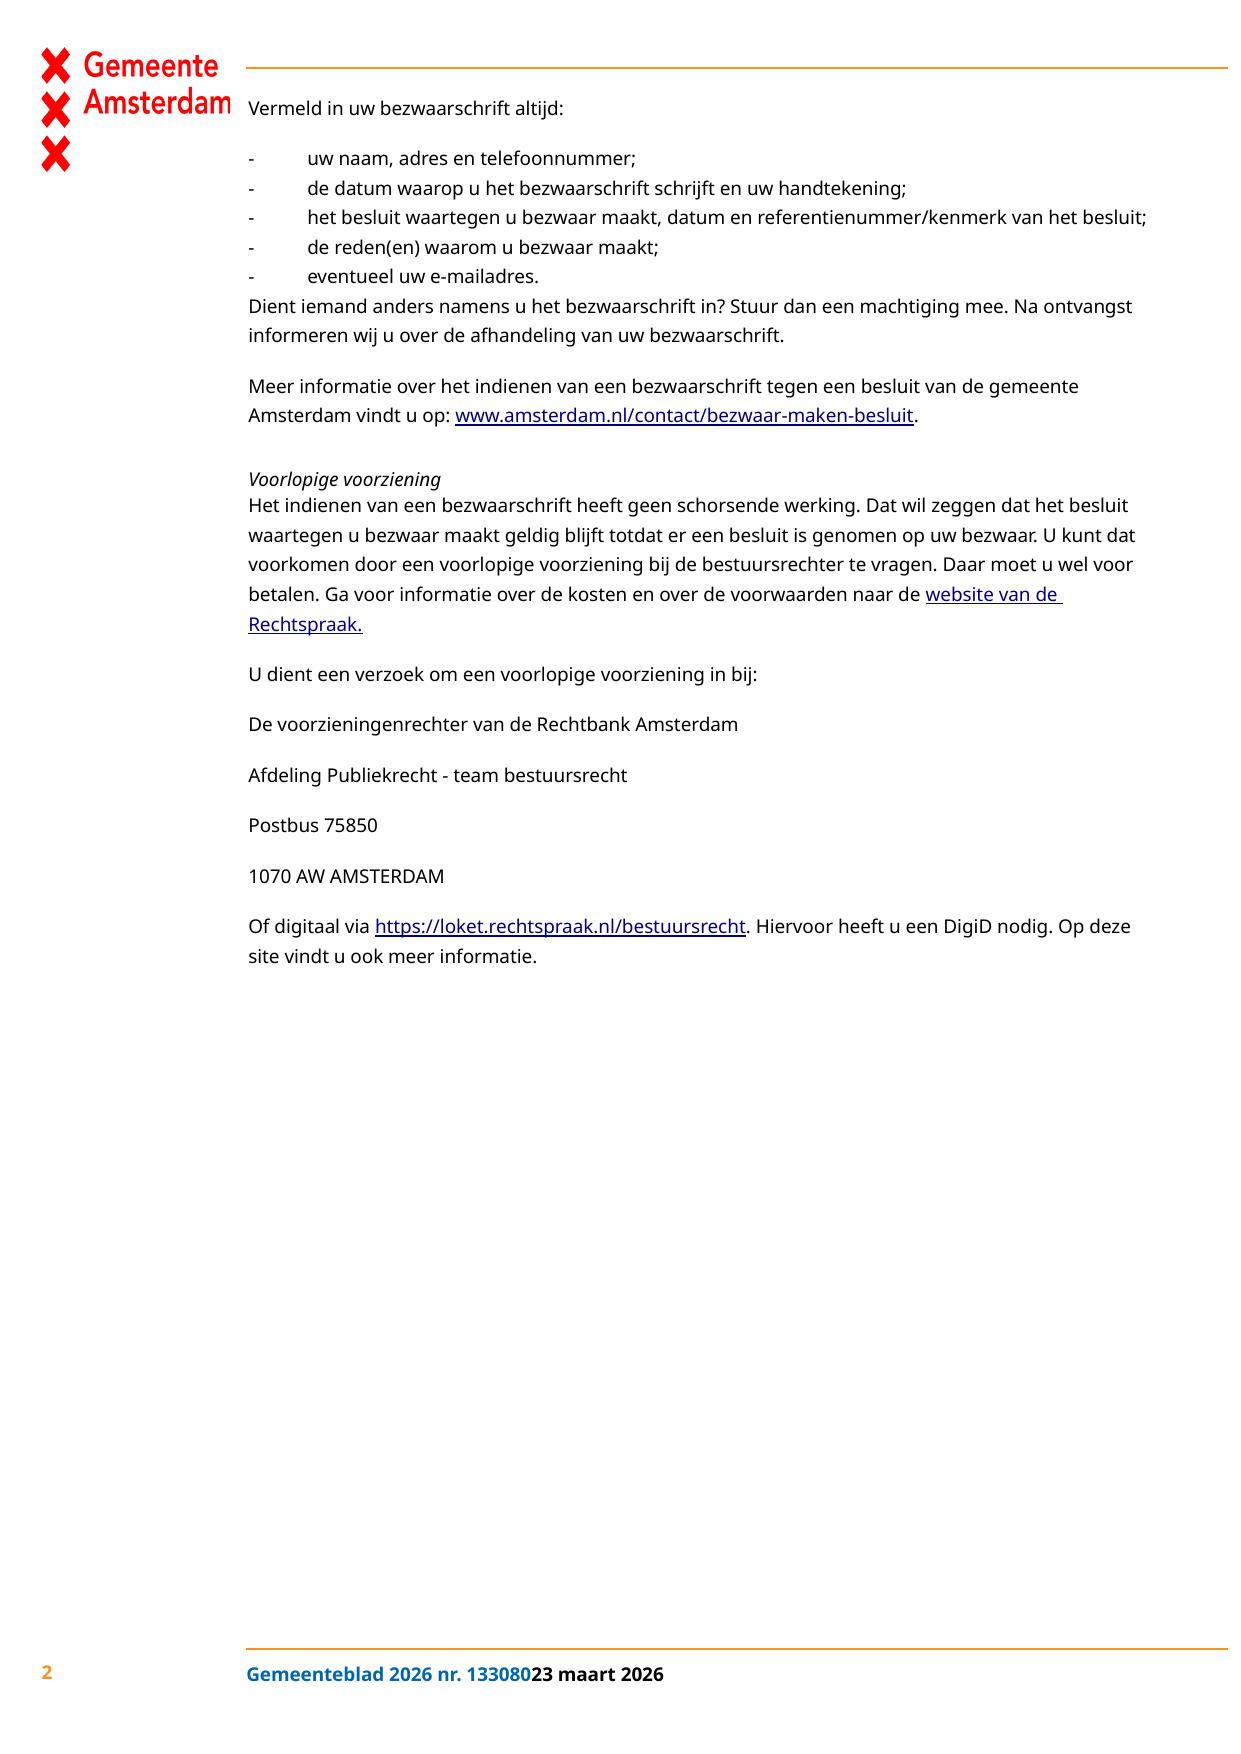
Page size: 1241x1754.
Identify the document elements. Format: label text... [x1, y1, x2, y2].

text Postbus 75850 [248, 812, 1152, 838]
text De voorzieningenrechter van de Rechtbank Amsterdam [248, 712, 1152, 737]
picture [41, 47, 231, 172]
text Afdeling Publiekrecht - team bestuursrecht [248, 762, 1152, 788]
list het besluit waartegen u bezwaar maakt, datum en referentienummer/kenmerk van het besluit; [248, 204, 1152, 230]
text Het indienen van een bezwaarschrift heeft geen schorsende werking. Dat wil zeggen dat het besluit waartegen u bezwaar maakt geldig blijft totdat er een besluit is genomen op uw bezwaar. U kunt dat voorkomen door een voorlopige voorziening bij de bestuursrechter te vragen. Daar moet u wel voor betalen. Ga voor informatie over de kosten en over de voorwaarden naar de website van de Rechtspraak. [248, 492, 1152, 636]
text U dient een verzoek om een voorlopige voorziening in bij: [248, 661, 1152, 687]
list de datum waarop u het bezwaarschrift schrijft en uw handtekening; [248, 175, 1152, 201]
text 1070 AW AMSTERDAM [248, 863, 1152, 888]
text Meer informatie over het indienen van een bezwaarschrift tegen een besluit van de gemeente Amsterdam vindt u op: www.amsterdam.nl/contact/bezwaar-maken-besluit. [248, 373, 1152, 428]
list de reden(en) waarom u bezwaar maakt; [248, 234, 1152, 260]
text Voorlopige voorziening [248, 467, 1152, 492]
text Dient iemand anders namens u het bezwaarschrift in? Stuur dan een machtiging mee. Na ontvangst informeren wij u over de afhandeling van uw bezwaarschrift. [248, 293, 1152, 348]
text Of digitaal via https://loket.rechtspraak.nl/bestuursrecht. Hiervoor heeft u een DigiD nodig. Op deze site vindt u ook meer informatie. [248, 913, 1152, 968]
list uw naam, adres en telefoonnummer; [248, 145, 1152, 171]
text Vermeld in uw bezwaarschrift altijd: [248, 95, 1152, 121]
list eventueel uw e-mailadres. [248, 263, 1152, 289]
